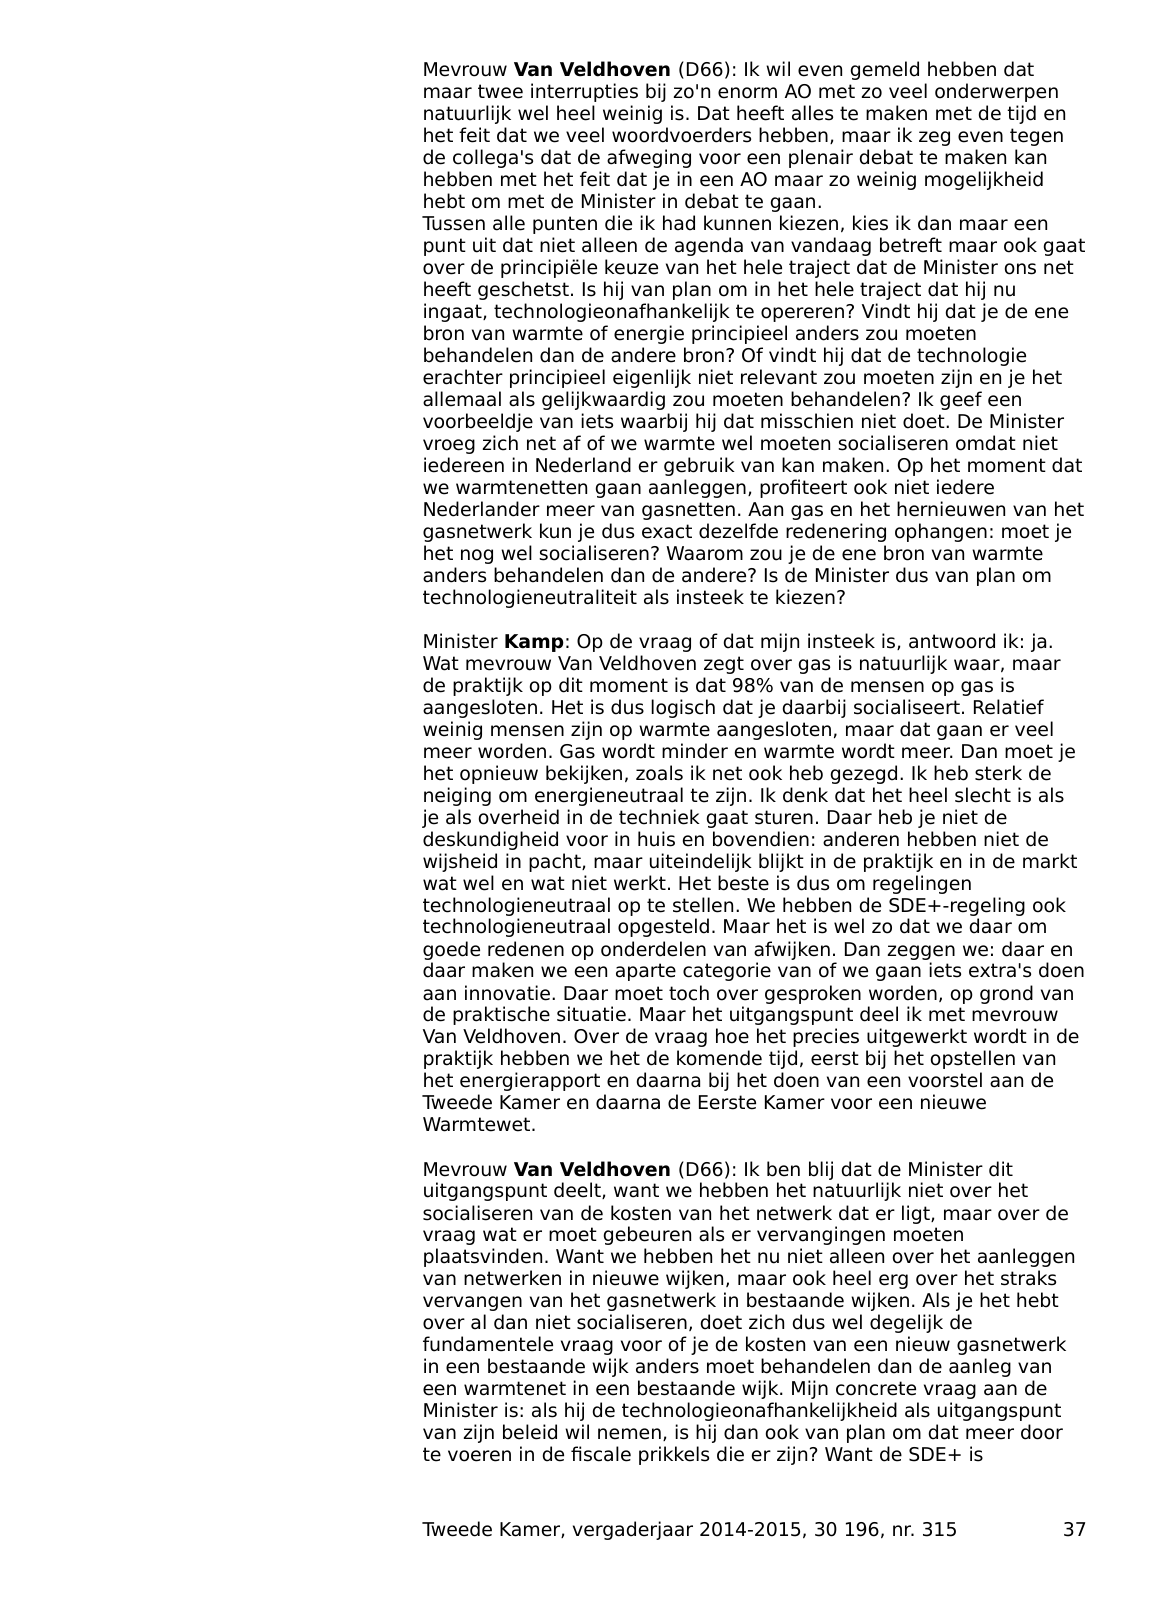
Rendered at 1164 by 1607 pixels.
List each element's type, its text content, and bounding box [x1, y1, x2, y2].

text Mevrouw Van Veldhoven (D66): Ik wil even gemeld hebben dat maar twee interrupties bij zo'n enorm AO met zo veel onderwerpen natuurlijk wel heel weinig is. Dat heeft alles te maken met de tijd en het feit dat we veel woordvoerders hebben, maar ik zeg even tegen de collega's dat de afweging voor een plenair debat te maken kan hebben met het feit dat je in een AO maar zo weinig mogelijkheid hebt om met de Minister in debat te gaan. [422, 59, 1087, 213]
text Tussen alle punten die ik had kunnen kiezen, kies ik dan maar een punt uit dat niet alleen de agenda van vandaag betreft maar ook gaat over de principiële keuze van het hele traject dat de Minister ons net heeft geschetst. Is hij van plan om in het hele traject dat hij nu ingaat, technologieonafhankelijk te opereren? Vindt hij dat je de ene bron van warmte of energie principieel anders zou moeten behandelen dan de andere bron? Of vindt hij dat de technologie erachter principieel eigenlijk niet relevant zou moeten zijn en je het allemaal als gelijkwaardig zou moeten behandelen? Ik geef een voorbeeldje van iets waarbij hij dat misschien niet doet. De Minister vroeg zich net af of we warmte wel moeten socialiseren omdat niet iedereen in Nederland er gebruik van kan maken. Op het moment dat we warmtenetten gaan aanleggen, profiteert ook niet iedere Nederlander meer van gasnetten. Aan gas en het hernieuwen van het gasnetwerk kun je dus exact dezelfde redenering ophangen: moet je het nog wel socialiseren? Waarom zou je de ene bron van warmte anders behandelen dan de andere? Is de Minister dus van plan om technologieneutraliteit als insteek te kiezen? [422, 213, 1087, 608]
text Mevrouw Van Veldhoven (D66): Ik ben blij dat de Minister dit uitgangspunt deelt, want we hebben het natuurlijk niet over het socialiseren van de kosten van het netwerk dat er ligt, maar over de vraag wat er moet gebeuren als er vervangingen moeten plaatsvinden. Want we hebben het nu niet alleen over het aanleggen van netwerken in nieuwe wijken, maar ook heel erg over het straks vervangen van het gasnetwerk in bestaande wijken. Als je het hebt over al dan niet socialiseren, doet zich dus wel degelijk de fundamentele vraag voor of je de kosten van een nieuw gasnetwerk in een bestaande wijk anders moet behandelen dan de aanleg van een warmtenet in een bestaande wijk. Mijn concrete vraag aan de Minister is: als hij de technologieonafhankelijkheid als uitgangspunt van zijn beleid wil nemen, is hij dan ook van plan om dat meer door te voeren in de fiscale prikkels die er zijn? Want de SDE+ is [422, 1158, 1087, 1466]
text Minister Kamp: Op de vraag of dat mijn insteek is, antwoord ik: ja. Wat mevrouw Van Veldhoven zegt over gas is natuurlijk waar, maar de praktijk op dit moment is dat 98% van de mensen op gas is aangesloten. Het is dus logisch dat je daarbij socialiseert. Relatief weinig mensen zijn op warmte aangesloten, maar dat gaan er veel meer worden. Gas wordt minder en warmte wordt meer. Dan moet je het opnieuw bekijken, zoals ik net ook heb gezegd. Ik heb sterk de neiging om energieneutraal te zijn. Ik denk dat het heel slecht is als je als overheid in de techniek gaat sturen. Daar heb je niet de deskundigheid voor in huis en bovendien: anderen hebben niet de wijsheid in pacht, maar uiteindelijk blijkt in de praktijk en in de markt wat wel en wat niet werkt. Het beste is dus om regelingen technologieneutraal op te stellen. We hebben de SDE+-regeling ook technologieneutraal opgesteld. Maar het is wel zo dat we daar om goede redenen op onderdelen van afwijken. Dan zeggen we: daar en daar maken we een aparte categorie van of we gaan iets extra's doen aan innovatie. Daar moet toch over gesproken worden, op grond van de praktische situatie. Maar het uitgangspunt deel ik met mevrouw Van Veldhoven. Over de vraag hoe het precies uitgewerkt wordt in de praktijk hebben we het de komende tijd, eerst bij het opstellen van het energierapport en daarna bij het doen van een voorstel aan de Tweede Kamer en daarna de Eerste Kamer voor een nieuwe Warmtewet. [422, 631, 1087, 1136]
